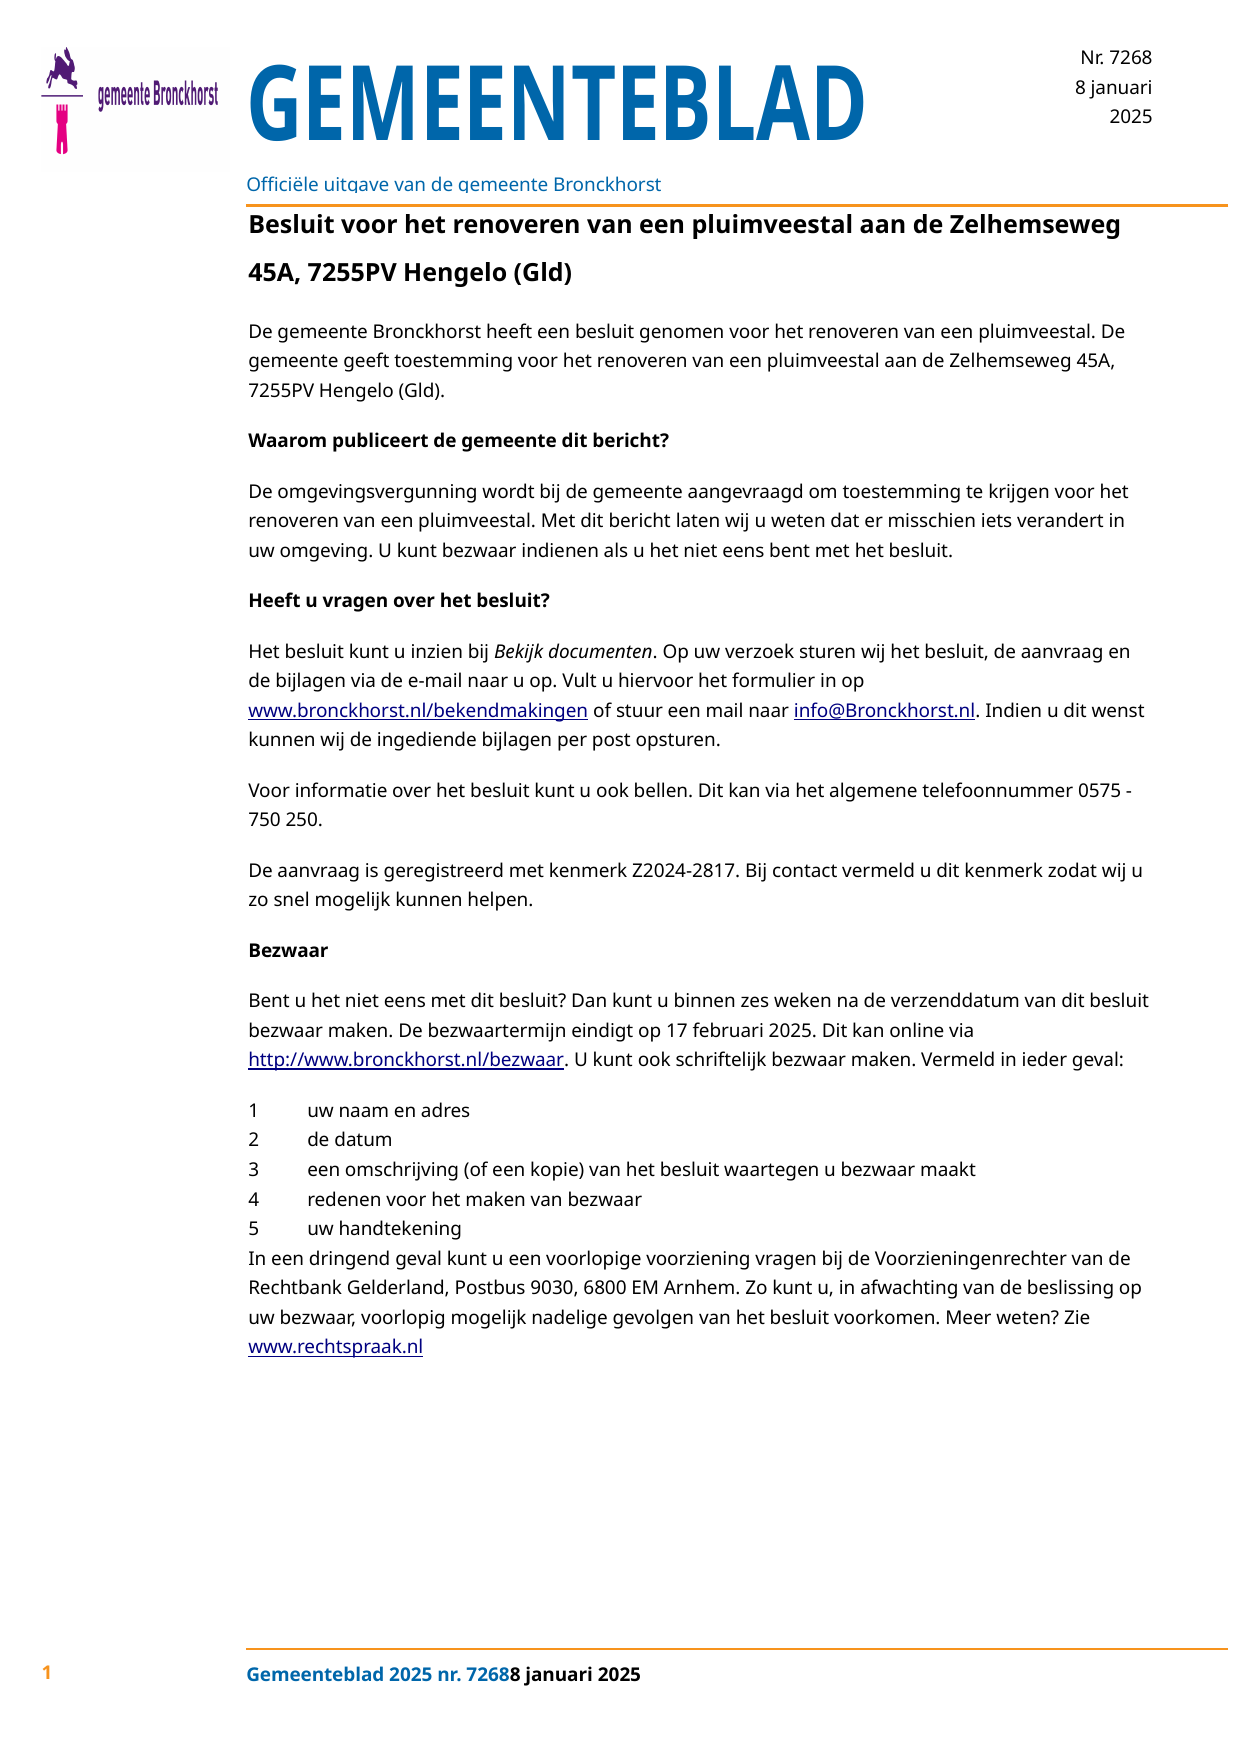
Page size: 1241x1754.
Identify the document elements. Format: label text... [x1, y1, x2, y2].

text De omgevingsvergunning wordt bij de gemeente aangevraagd om toestemming te krijgen voor het renoveren van een pluimveestal. Met dit bericht laten wij u weten dat er misschien iets verandert in uw omgeving. U kunt bezwaar indienen als u het niet eens bent met het besluit. [248, 478, 1152, 563]
text Bezwaar [248, 937, 1152, 963]
picture [41, 47, 231, 172]
text De aanvraag is geregistreerd met kenmerk Z2024-2817. Bij contact vermeld u dit kenmerk zodat wij u zo snel mogelijk kunnen helpen. [248, 857, 1152, 912]
text Heeft u vragen over het besluit? [248, 587, 1152, 613]
text Waarom publiceert de gemeente dit bericht? [248, 427, 1152, 453]
text Voor informatie over het besluit kunt u ook bellen. Dit kan via het algemene telefoonnummer 0575 - 750 250. [248, 777, 1152, 832]
text In een dringend geval kunt u een voorlopige voorziening vragen bij de Voorzieningenrechter van de Rechtbank Gelderland, Postbus 9030, 6800 EM Arnhem. Zo kunt u, in afwachting van de beslissing op uw bezwaar, voorlopig mogelijk nadelige gevolgen van het besluit voorkomen. Meer weten? Zie www.rechtspraak.nl [248, 1245, 1152, 1359]
text Besluit voor het renoveren van een pluimveestal aan de Zelhemseweg 45A, 7255PV Hengelo (Gld) [248, 207, 1152, 288]
text Bent u het niet eens met dit besluit? Dan kunt u binnen zes weken na de verzenddatum van dit besluit bezwaar maken. De bezwaartermijn eindigt op 17 februari 2025. Dit kan online via http://www.bronckhorst.nl/bezwaar. U kunt ook schriftelijk bezwaar maken. Vermeld in ieder geval: [248, 987, 1152, 1072]
list een omschrijving (of een kopie) van het besluit waartegen u bezwaar maakt [248, 1156, 1152, 1182]
text Het besluit kunt u inzien bij Bekijk documenten. Op uw verzoek sturen wij het besluit, de aanvraag en de bijlagen via de e-mail naar u op. Vult u hiervoor het formulier in op www.bronckhorst.nl/bekendmakingen of stuur een mail naar info@Bronckhorst.nl. Indien u dit wenst kunnen wij de ingediende bijlagen per post opsturen. [248, 638, 1152, 752]
text De gemeente Bronckhorst heeft een besluit genomen voor het renoveren van een pluimveestal. De gemeente geeft toestemming voor het renoveren van een pluimveestal aan de Zelhemseweg 45A, 7255PV Hengelo (Gld). [248, 318, 1152, 403]
list uw naam en adres [248, 1097, 1152, 1123]
list redenen voor het maken van bezwaar [248, 1186, 1152, 1212]
list de datum [248, 1127, 1152, 1152]
list uw handtekening [248, 1215, 1152, 1241]
